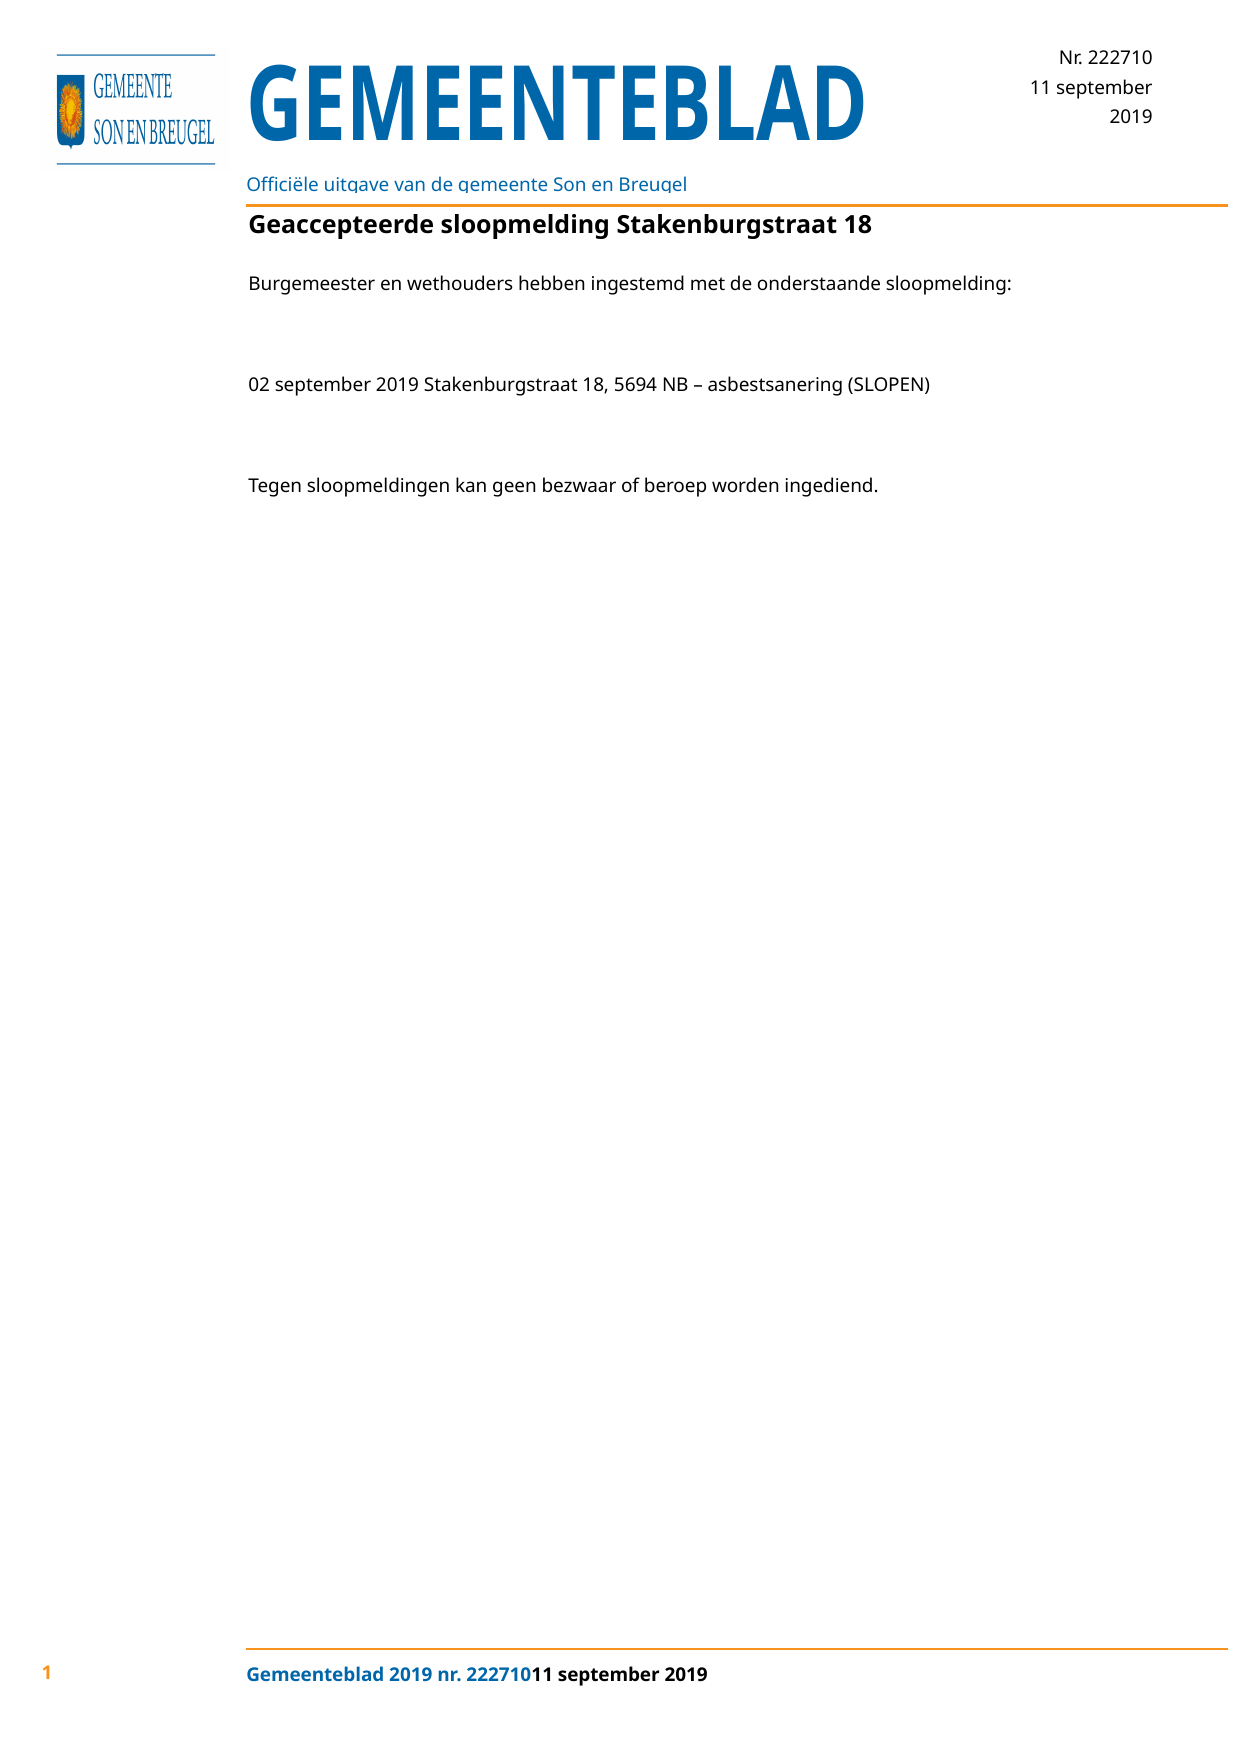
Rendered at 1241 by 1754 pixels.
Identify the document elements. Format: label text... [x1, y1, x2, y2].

text 02 september 2019 Stakenburgstraat 18, 5694 NB – asbestsanering (SLOPEN) [248, 371, 1152, 397]
text Tegen sloopmeldingen kan geen bezwaar of beroep worden ingediend. [248, 472, 1152, 498]
text Geaccepteerde sloopmelding Stakenburgstraat 18 [248, 207, 1152, 241]
picture [41, 47, 231, 172]
text Burgemeester en wethouders hebben ingestemd met de onderstaande sloopmelding: [248, 270, 1152, 296]
